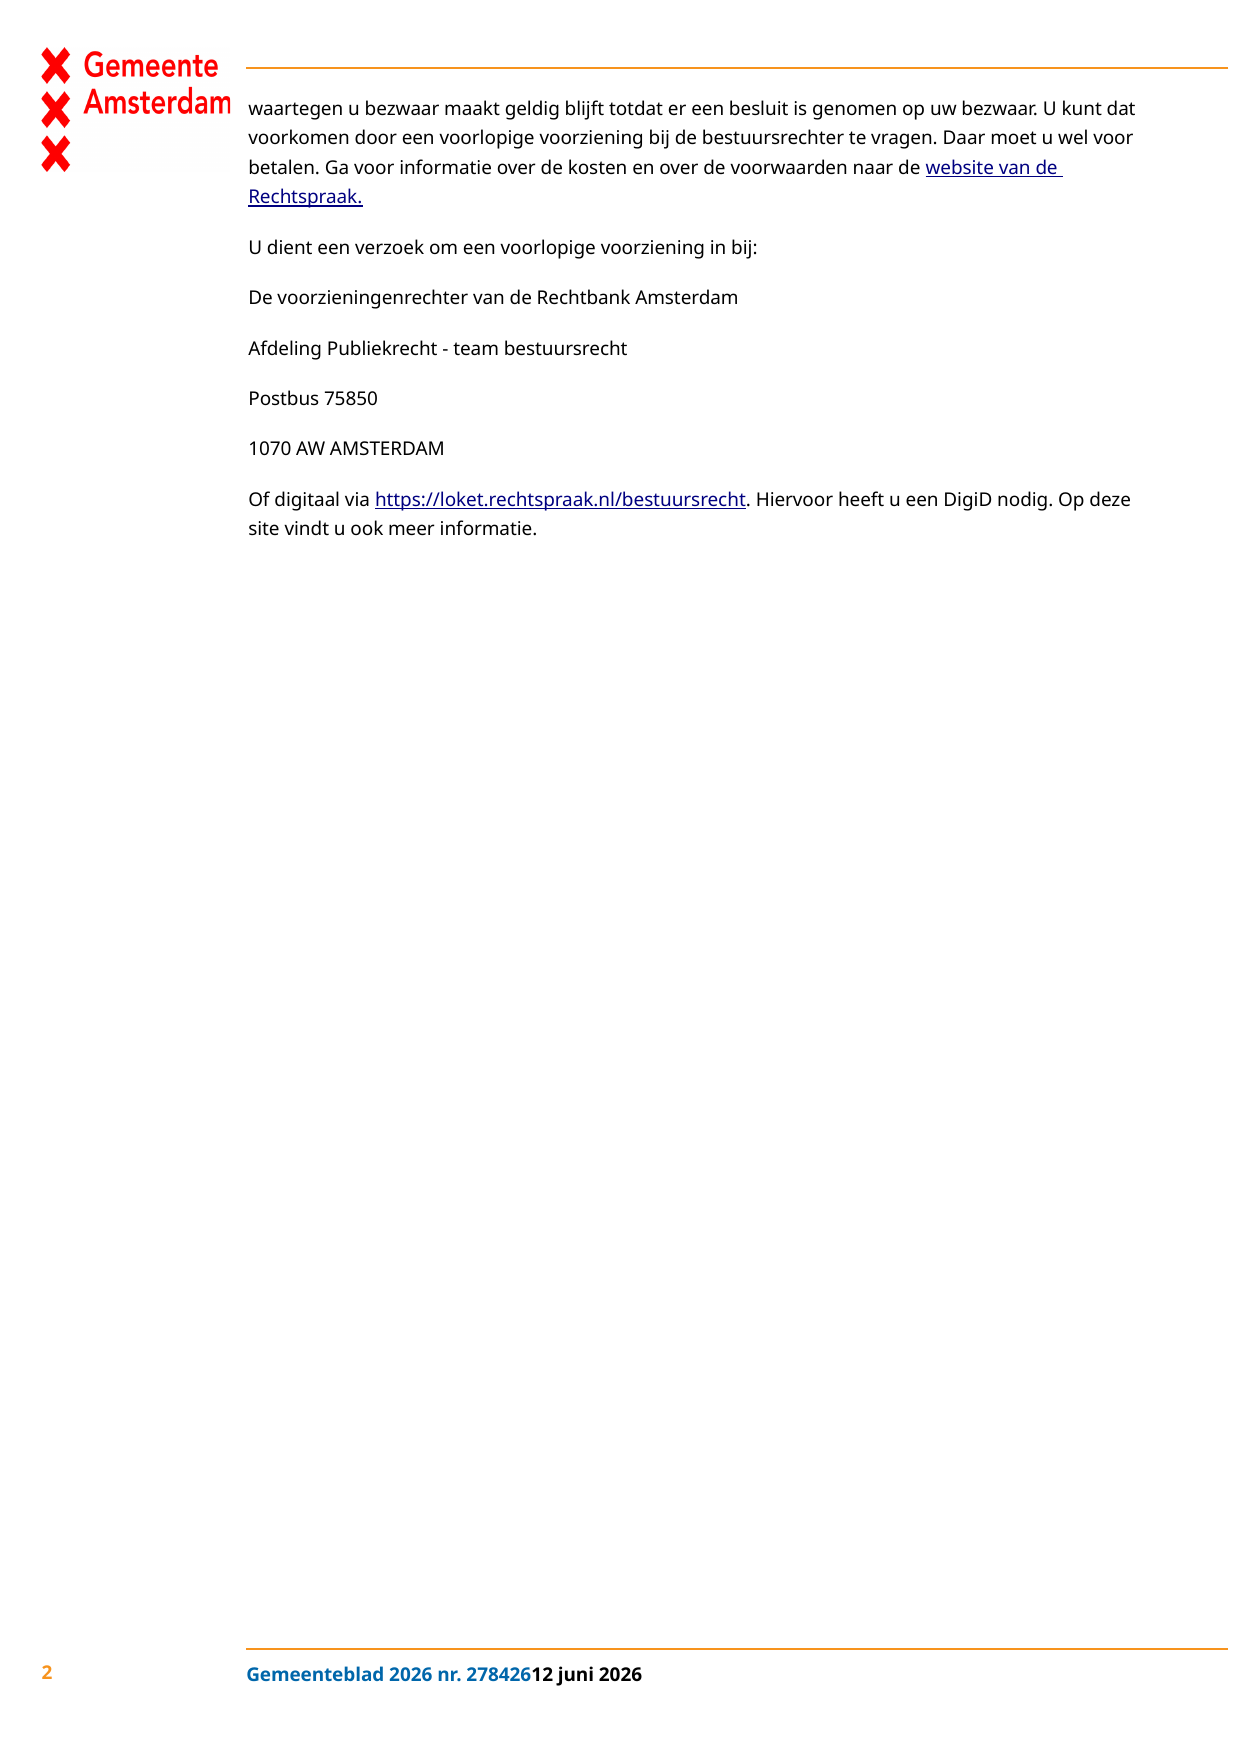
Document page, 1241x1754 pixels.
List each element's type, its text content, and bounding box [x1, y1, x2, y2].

text Of digitaal via https://loket.rechtspraak.nl/bestuursrecht. Hiervoor heeft u een DigiD nodig. Op deze site vindt u ook meer informatie. [248, 486, 1152, 541]
text U dient een verzoek om een voorlopige voorziening in bij: [248, 234, 1152, 260]
text 1070 AW AMSTERDAM [248, 436, 1152, 461]
text De voorzieningenrechter van de Rechtbank Amsterdam [248, 284, 1152, 310]
text waartegen u bezwaar maakt geldig blijft totdat er een besluit is genomen op uw bezwaar. U kunt dat voorkomen door een voorlopige voorziening bij de bestuursrechter te vragen. Daar moet u wel voor betalen. Ga voor informatie over de kosten en over de voorwaarden naar de website van de Rechtspraak. [248, 95, 1152, 209]
text Postbus 75850 [248, 385, 1152, 411]
text Afdeling Publiekrecht - team bestuursrecht [248, 335, 1152, 361]
picture [41, 47, 231, 172]
